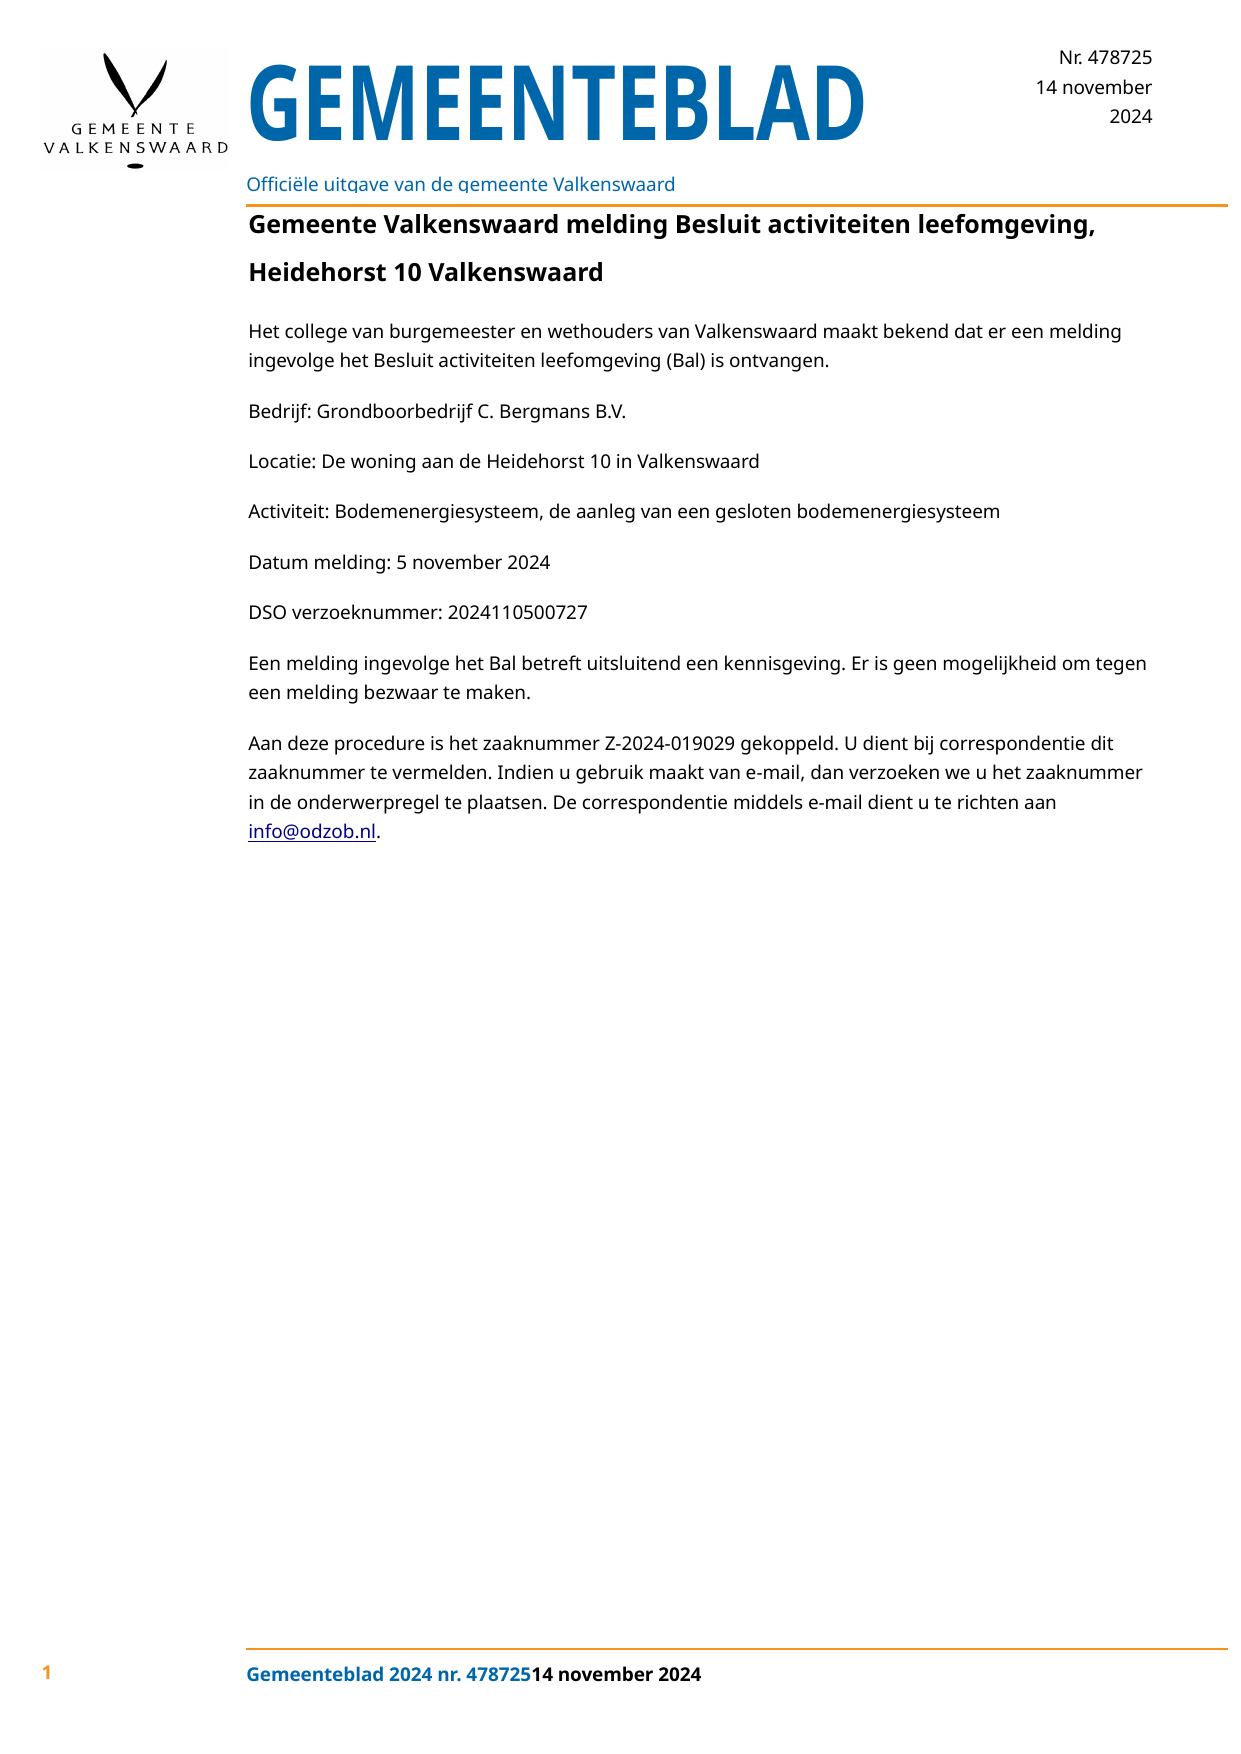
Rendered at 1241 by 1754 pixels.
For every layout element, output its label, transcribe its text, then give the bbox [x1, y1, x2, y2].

text Activiteit: Bodemenergiesysteem, de aanleg van een gesloten bodemenergiesysteem [248, 499, 1152, 524]
text DSO verzoeknummer: 2024110500727 [248, 599, 1152, 625]
text Een melding ingevolge het Bal betreft uitsluitend een kennisgeving. Er is geen mogelijkheid om tegen een melding bezwaar te maken. [248, 650, 1152, 705]
text Datum melding: 5 november 2024 [248, 549, 1152, 575]
text Het college van burgemeester en wethouders van Valkenswaard maakt bekend dat er een melding ingevolge het Besluit activiteiten leefomgeving (Bal) is ontvangen. [248, 318, 1152, 373]
text Bedrijf: Grondboorbedrijf C. Bergmans B.V. [248, 398, 1152, 424]
text Locatie: De woning aan de Heidehorst 10 in Valkenswaard [248, 448, 1152, 474]
picture [41, 47, 231, 172]
text Gemeente Valkenswaard melding Besluit activiteiten leefomgeving, Heidehorst 10 Valkenswaard [248, 207, 1152, 288]
text Aan deze procedure is het zaaknummer Z-2024-019029 gekoppeld. U dient bij correspondentie dit zaaknummer te vermelden. Indien u gebruik maakt van e-mail, dan verzoeken we u het zaaknummer in de onderwerpregel te plaatsen. De correspondentie middels e-mail dient u te richten aan info@odzob.nl. [248, 730, 1152, 844]
